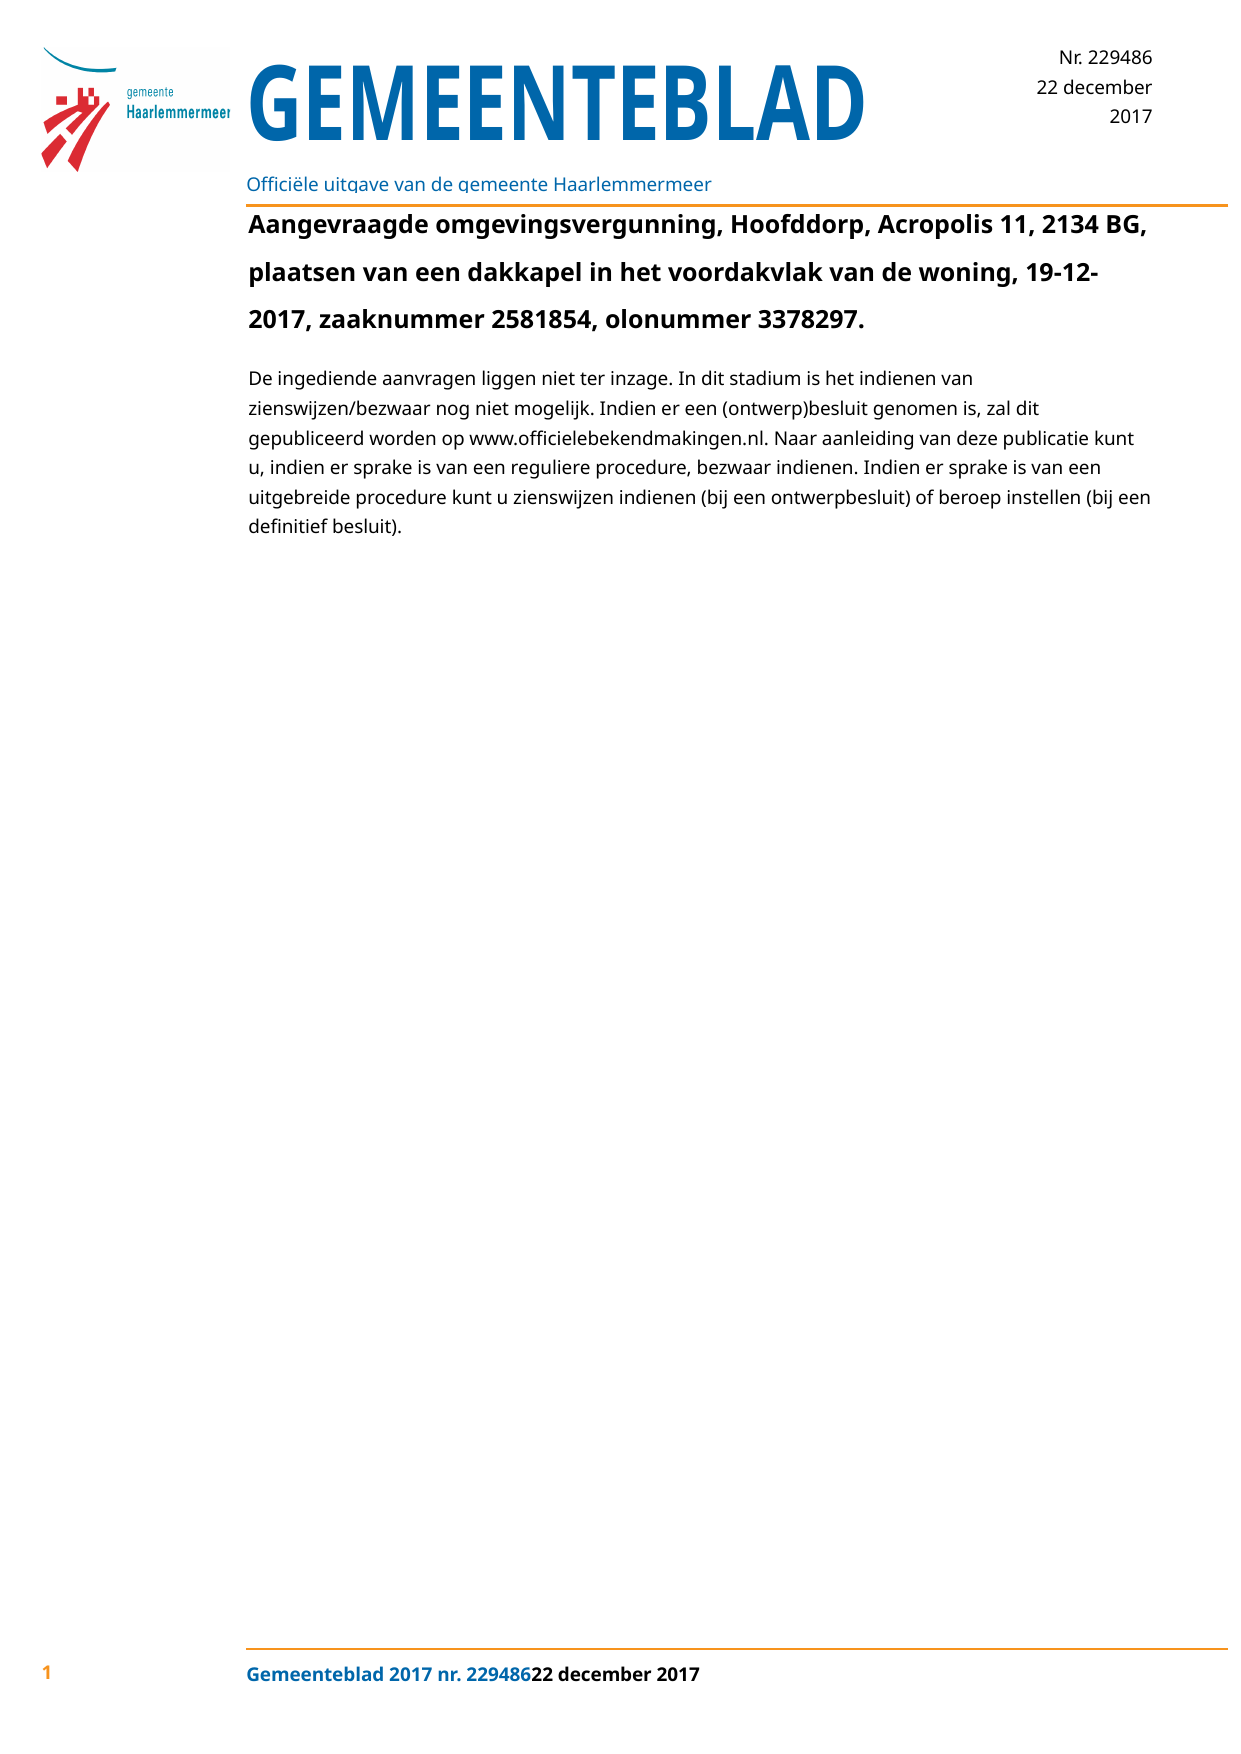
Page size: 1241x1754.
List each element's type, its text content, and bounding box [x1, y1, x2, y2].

text De ingediende aanvragen liggen niet ter inzage. In dit stadium is het indienen van zienswijzen/bezwaar nog niet mogelijk. Indien er een (ontwerp)besluit genomen is, zal dit gepubliceerd worden op www.officielebekendmakingen.nl. Naar aanleiding van deze publicatie kunt u, indien er sprake is van een reguliere procedure, bezwaar indienen. Indien er sprake is van een uitgebreide procedure kunt u zienswijzen indienen (bij een ontwerpbesluit) of beroep instellen (bij een definitief besluit). [248, 366, 1152, 539]
text Aangevraagde omgevingsvergunning, Hoofddorp, Acropolis 11, 2134 BG, plaatsen van een dakkapel in het voordakvlak van de woning, 19-12-2017, zaaknummer 2581854, olonummer 3378297. [248, 207, 1152, 336]
picture [41, 47, 231, 172]
